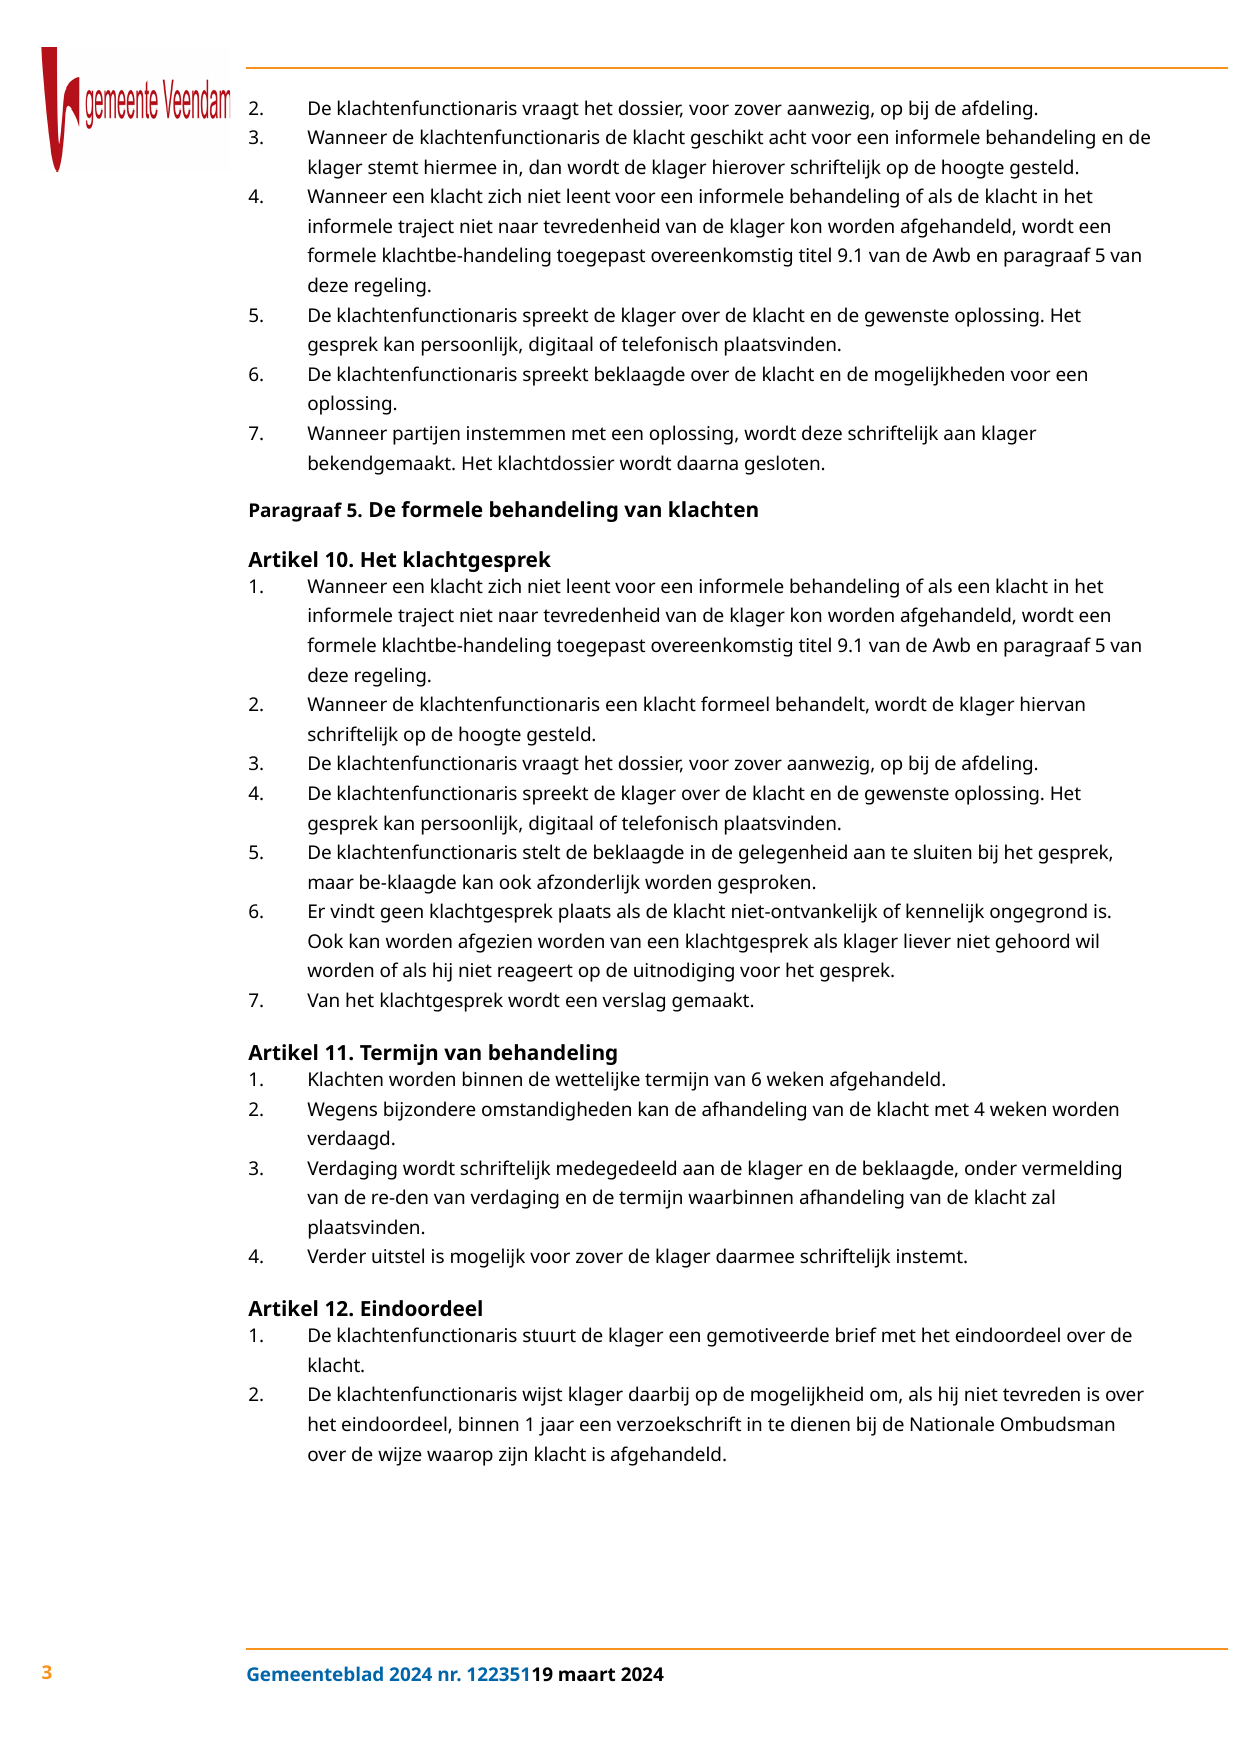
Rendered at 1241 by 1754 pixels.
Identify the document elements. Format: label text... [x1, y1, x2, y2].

list De klachtenfunctionaris spreekt beklaagde over de klacht en de mogelijkheden voor een oplossing. [248, 361, 1152, 416]
text Artikel 12. Eindoordeel [248, 1294, 1152, 1322]
text Artikel 11. Termijn van behandeling [248, 1038, 1152, 1066]
list De klachtenfunctionaris stelt de beklaagde in de gelegenheid aan te sluiten bij het gesprek, maar be-klaagde kan ook afzonderlijk worden gesproken. [248, 839, 1152, 895]
text Artikel 10. Het klachtgesprek [248, 545, 1152, 573]
list Wanneer partijen instemmen met een oplossing, wordt deze schriftelijk aan klager bekendgemaakt. Het klachtdossier wordt daarna gesloten. [248, 420, 1152, 476]
text Paragraaf 5. De formele behandeling van klachten [248, 495, 1152, 524]
list Wanneer de klachtenfunctionaris een klacht formeel behandelt, wordt de klager hiervan schriftelijk op de hoogte gesteld. [248, 691, 1152, 747]
list De klachtenfunctionaris spreekt de klager over de klacht en de gewenste oplossing. Het gesprek kan persoonlijk, digitaal of telefonisch plaatsvinden. [248, 780, 1152, 836]
list De klachtenfunctionaris vraagt het dossier, voor zover aanwezig, op bij de afdeling. [248, 95, 1152, 121]
list Verdaging wordt schriftelijk medegedeeld aan de klager en de beklaagde, onder vermelding van de re-den van verdaging en de termijn waarbinnen afhandeling van de klacht zal plaatsvinden. [248, 1155, 1152, 1240]
list Wegens bijzondere omstandigheden kan de afhandeling van de klacht met 4 weken worden verdaagd. [248, 1096, 1152, 1151]
list De klachtenfunctionaris wijst klager daarbij op de mogelijkheid om, als hij niet tevreden is over het eindoordeel, binnen 1 jaar een verzoekschrift in te dienen bij de Nationale Ombudsman over de wijze waarop zijn klacht is afgehandeld. [248, 1382, 1152, 1467]
list Er vindt geen klachtgesprek plaats als de klacht niet-ontvankelijk of kennelijk ongegrond is. Ook kan worden afgezien worden van een klachtgesprek als klager liever niet gehoord wil worden of als hij niet reageert op de uitnodiging voor het gesprek. [248, 898, 1152, 983]
list De klachtenfunctionaris spreekt de klager over de klacht en de gewenste oplossing. Het gesprek kan persoonlijk, digitaal of telefonisch plaatsvinden. [248, 302, 1152, 357]
list Van het klachtgesprek wordt een verslag gemaakt. [248, 987, 1152, 1013]
list Wanneer een klacht zich niet leent voor een informele behandeling of als de klacht in het informele traject niet naar tevredenheid van de klager kon worden afgehandeld, wordt een formele klachtbe-handeling toegepast overeenkomstig titel 9.1 van de Awb en paragraaf 5 van deze regeling. [248, 183, 1152, 298]
list Klachten worden binnen de wettelijke termijn van 6 weken afgehandeld. [248, 1066, 1152, 1092]
list De klachtenfunctionaris stuurt de klager een gemotiveerde brief met het eindoordeel over de klacht. [248, 1322, 1152, 1378]
list Verder uitstel is mogelijk voor zover de klager daarmee schriftelijk instemt. [248, 1244, 1152, 1269]
list Wanneer een klacht zich niet leent voor een informele behandeling of als een klacht in het informele traject niet naar tevredenheid van de klager kon worden afgehandeld, wordt een formele klachtbe-handeling toegepast overeenkomstig titel 9.1 van de Awb en paragraaf 5 van deze regeling. [248, 573, 1152, 688]
list De klachtenfunctionaris vraagt het dossier, voor zover aanwezig, op bij de afdeling. [248, 751, 1152, 776]
picture [41, 47, 231, 172]
list Wanneer de klachtenfunctionaris de klacht geschikt acht voor een informele behandeling en de klager stemt hiermee in, dan wordt de klager hierover schriftelijk op de hoogte gesteld. [248, 124, 1152, 180]
